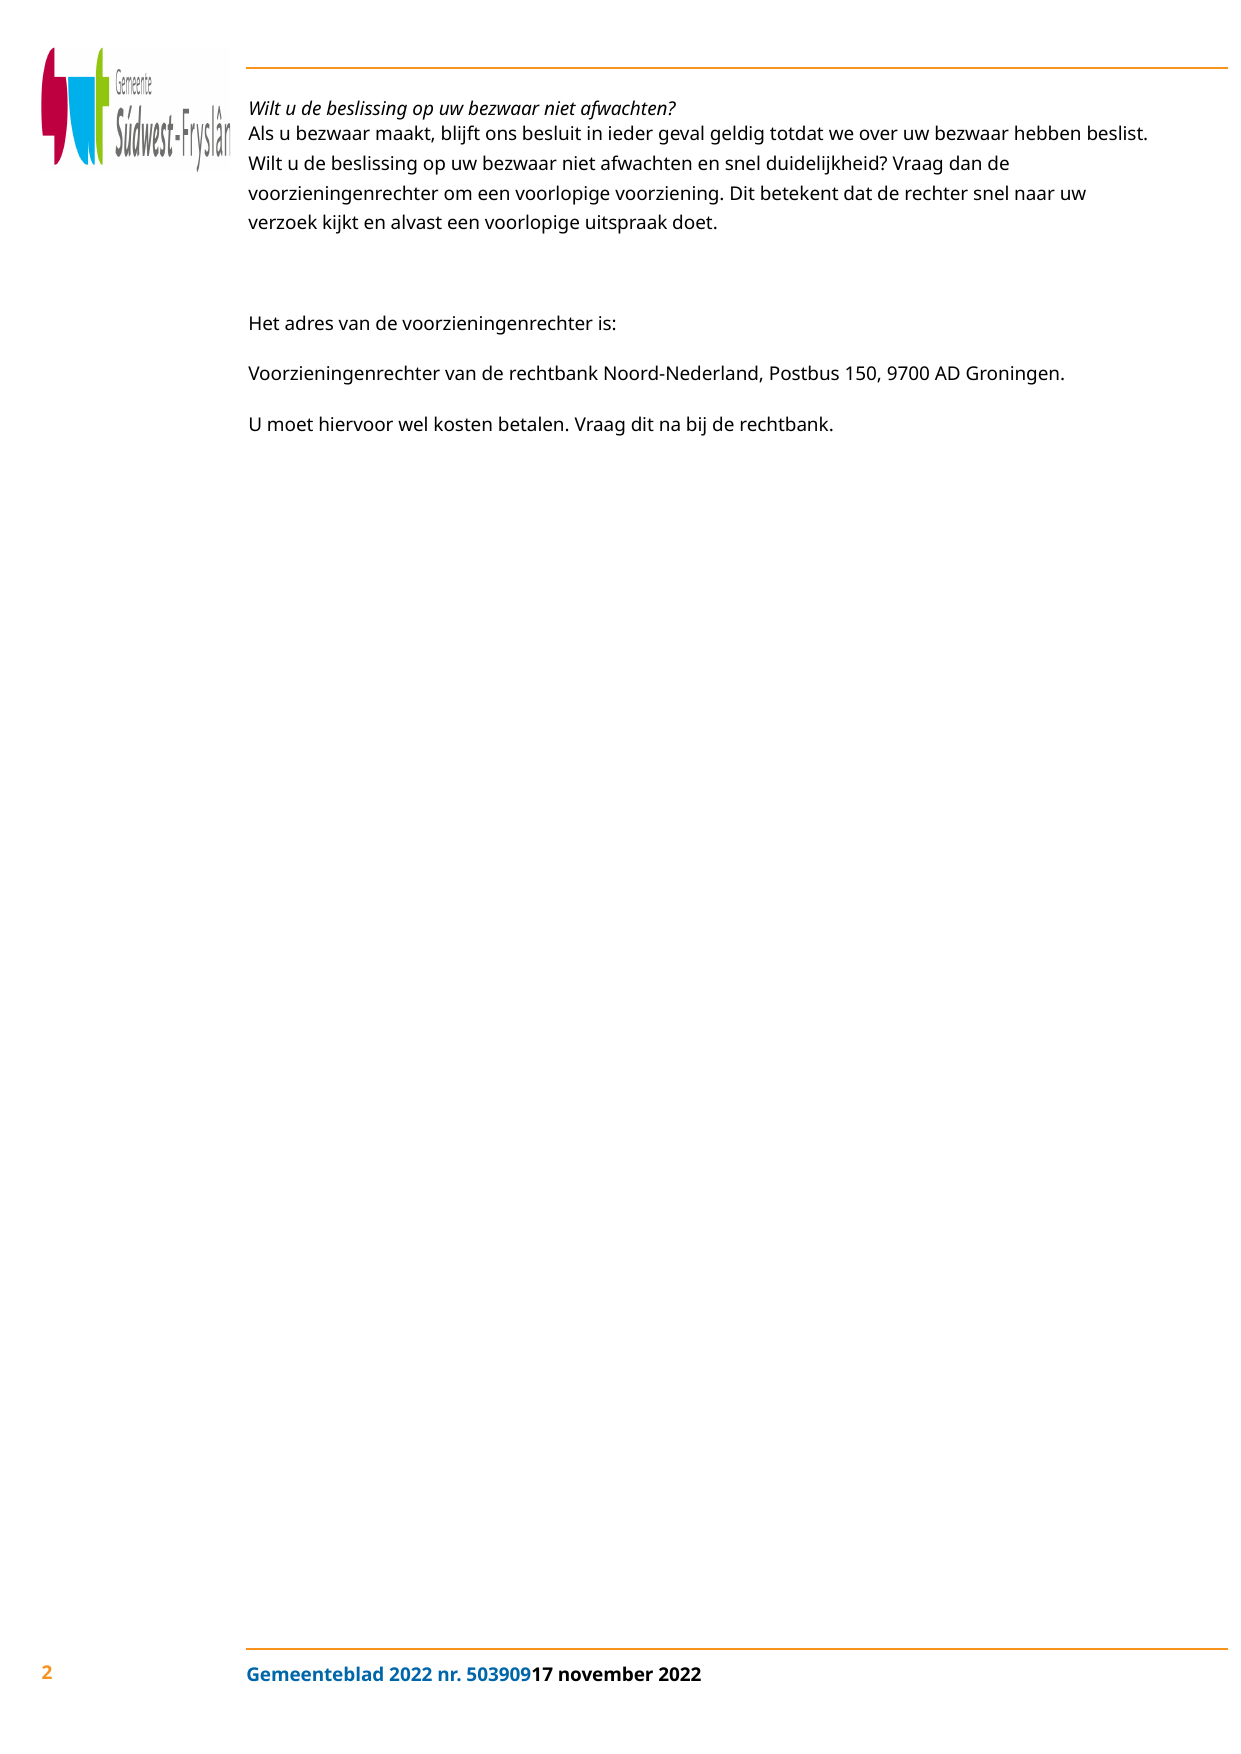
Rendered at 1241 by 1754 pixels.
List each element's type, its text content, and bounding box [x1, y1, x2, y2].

text Wilt u de beslissing op uw bezwaar niet afwachten? [248, 95, 1152, 121]
picture [41, 47, 231, 172]
text U moet hiervoor wel kosten betalen. Vraag dit na bij de rechtbank. [248, 411, 1152, 437]
text Voorzieningenrechter van de rechtbank Noord-Nederland, Postbus 150, 9700 AD Groningen. [248, 361, 1152, 386]
text Als u bezwaar maakt, blijft ons besluit in ieder geval geldig totdat we over uw bezwaar hebben beslist. Wilt u de beslissing op uw bezwaar niet afwachten en snel duidelijkheid? Vraag dan de voorzieningenrechter om een voorlopige voorziening. Dit betekent dat de rechter snel naar uw verzoek kijkt en alvast een voorlopige uitspraak doet. [248, 121, 1152, 235]
text Het adres van de voorzieningenrechter is: [248, 310, 1152, 336]
